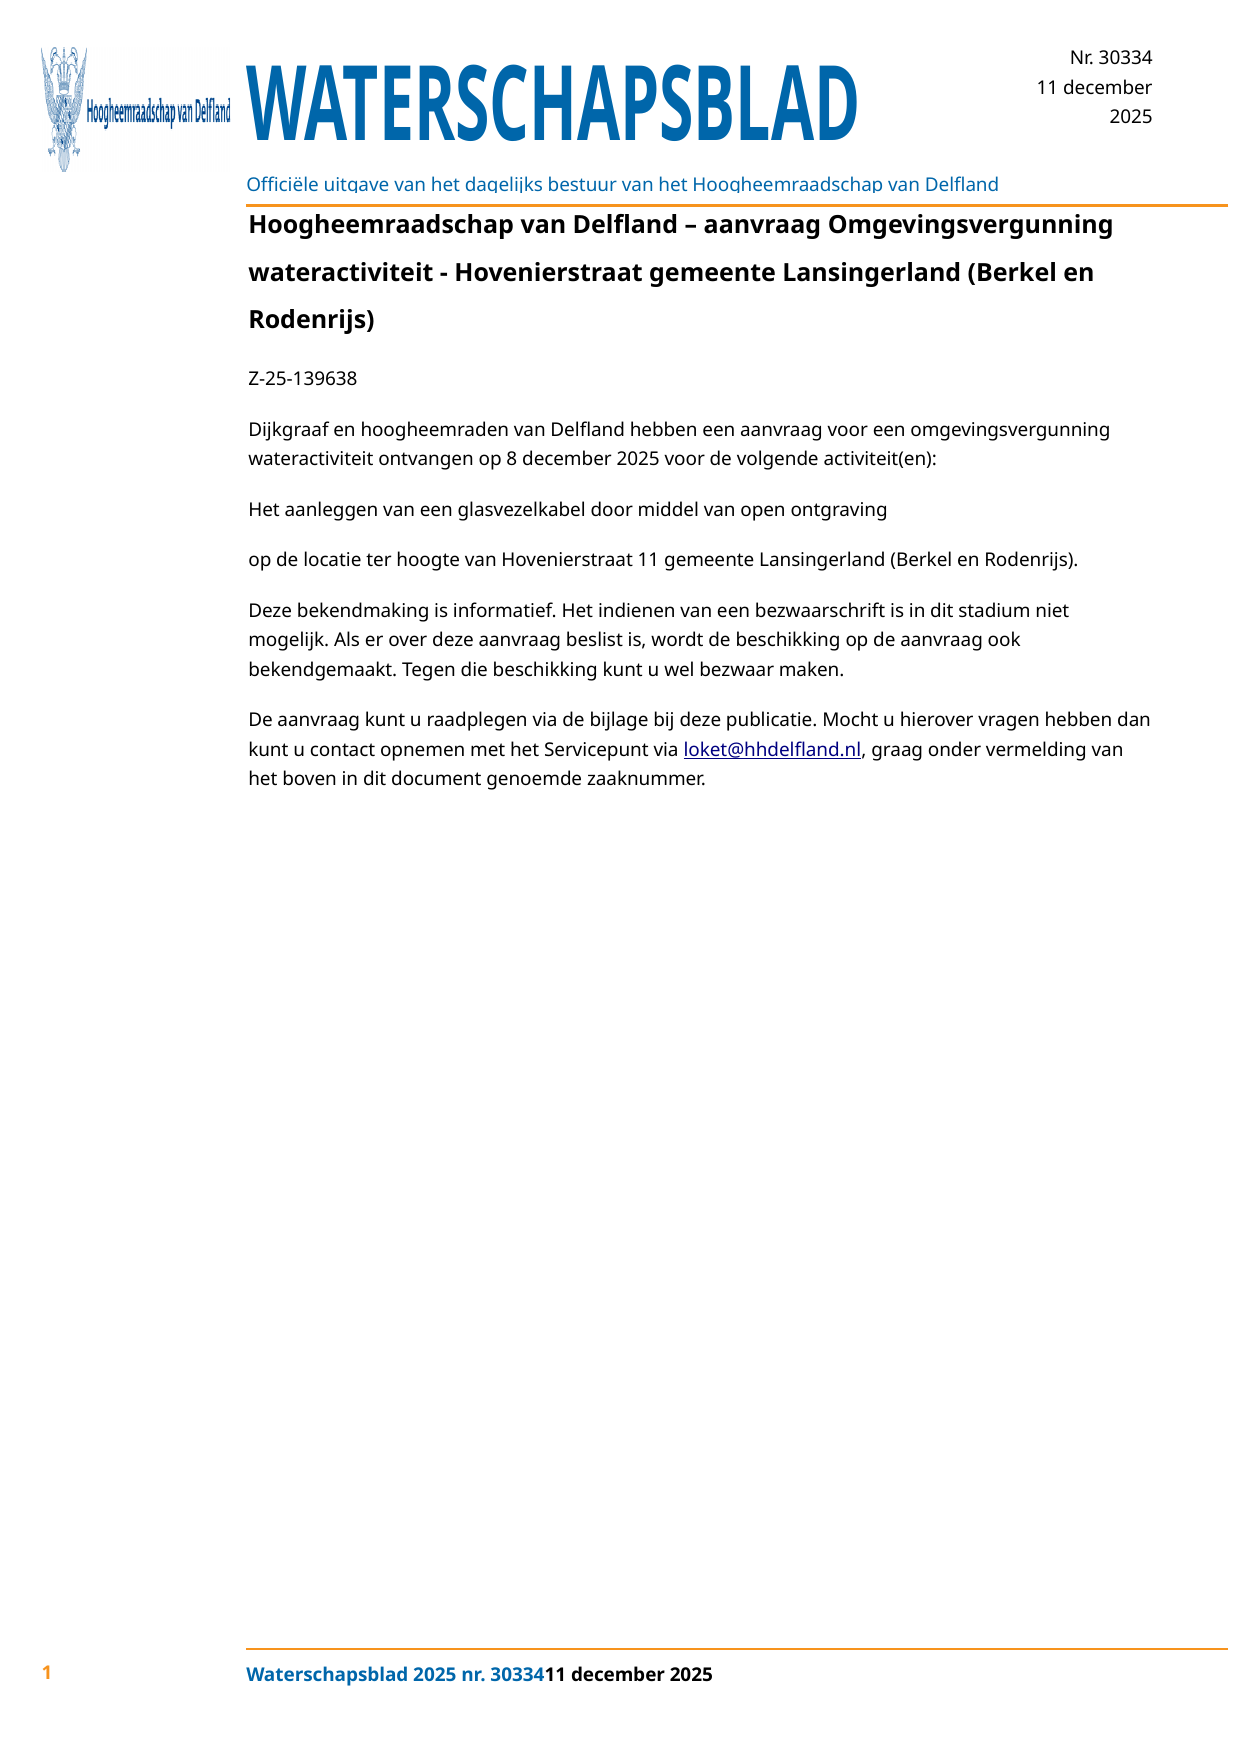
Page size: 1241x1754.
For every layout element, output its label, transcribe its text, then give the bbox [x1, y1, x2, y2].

text Het aanleggen van een glasvezelkabel door middel van open ontgraving [248, 496, 1152, 522]
text Deze bekendmaking is informatief. Het indienen van een bezwaarschrift is in dit stadium niet mogelijk. Als er over deze aanvraag beslist is, wordt de beschikking op de aanvraag ook bekendgemaakt. Tegen die beschikking kunt u wel bezwaar maken. [248, 597, 1152, 682]
text De aanvraag kunt u raadplegen via de bijlage bij deze publicatie. Mocht u hierover vragen hebben dan kunt u contact opnemen met het Servicepunt via loket@hhdelfland.nl, graag onder vermelding van het boven in dit document genoemde zaaknummer. [248, 706, 1152, 791]
text Hoogheemraadschap van Delfland – aanvraag Omgevingsvergunning wateractiviteit - Hovenierstraat gemeente Lansingerland (Berkel en Rodenrijs) [248, 207, 1152, 336]
text Dijkgraaf en hoogheemraden van Delfland hebben een aanvraag voor een omgevingsvergunning wateractiviteit ontvangen op 8 december 2025 voor de volgende activiteit(en): [248, 416, 1152, 471]
picture [41, 47, 231, 172]
text op de locatie ter hoogte van Hovenierstraat 11 gemeente Lansingerland (Berkel en Rodenrijs). [248, 546, 1152, 572]
text Z-25-139638 [248, 366, 1152, 391]
